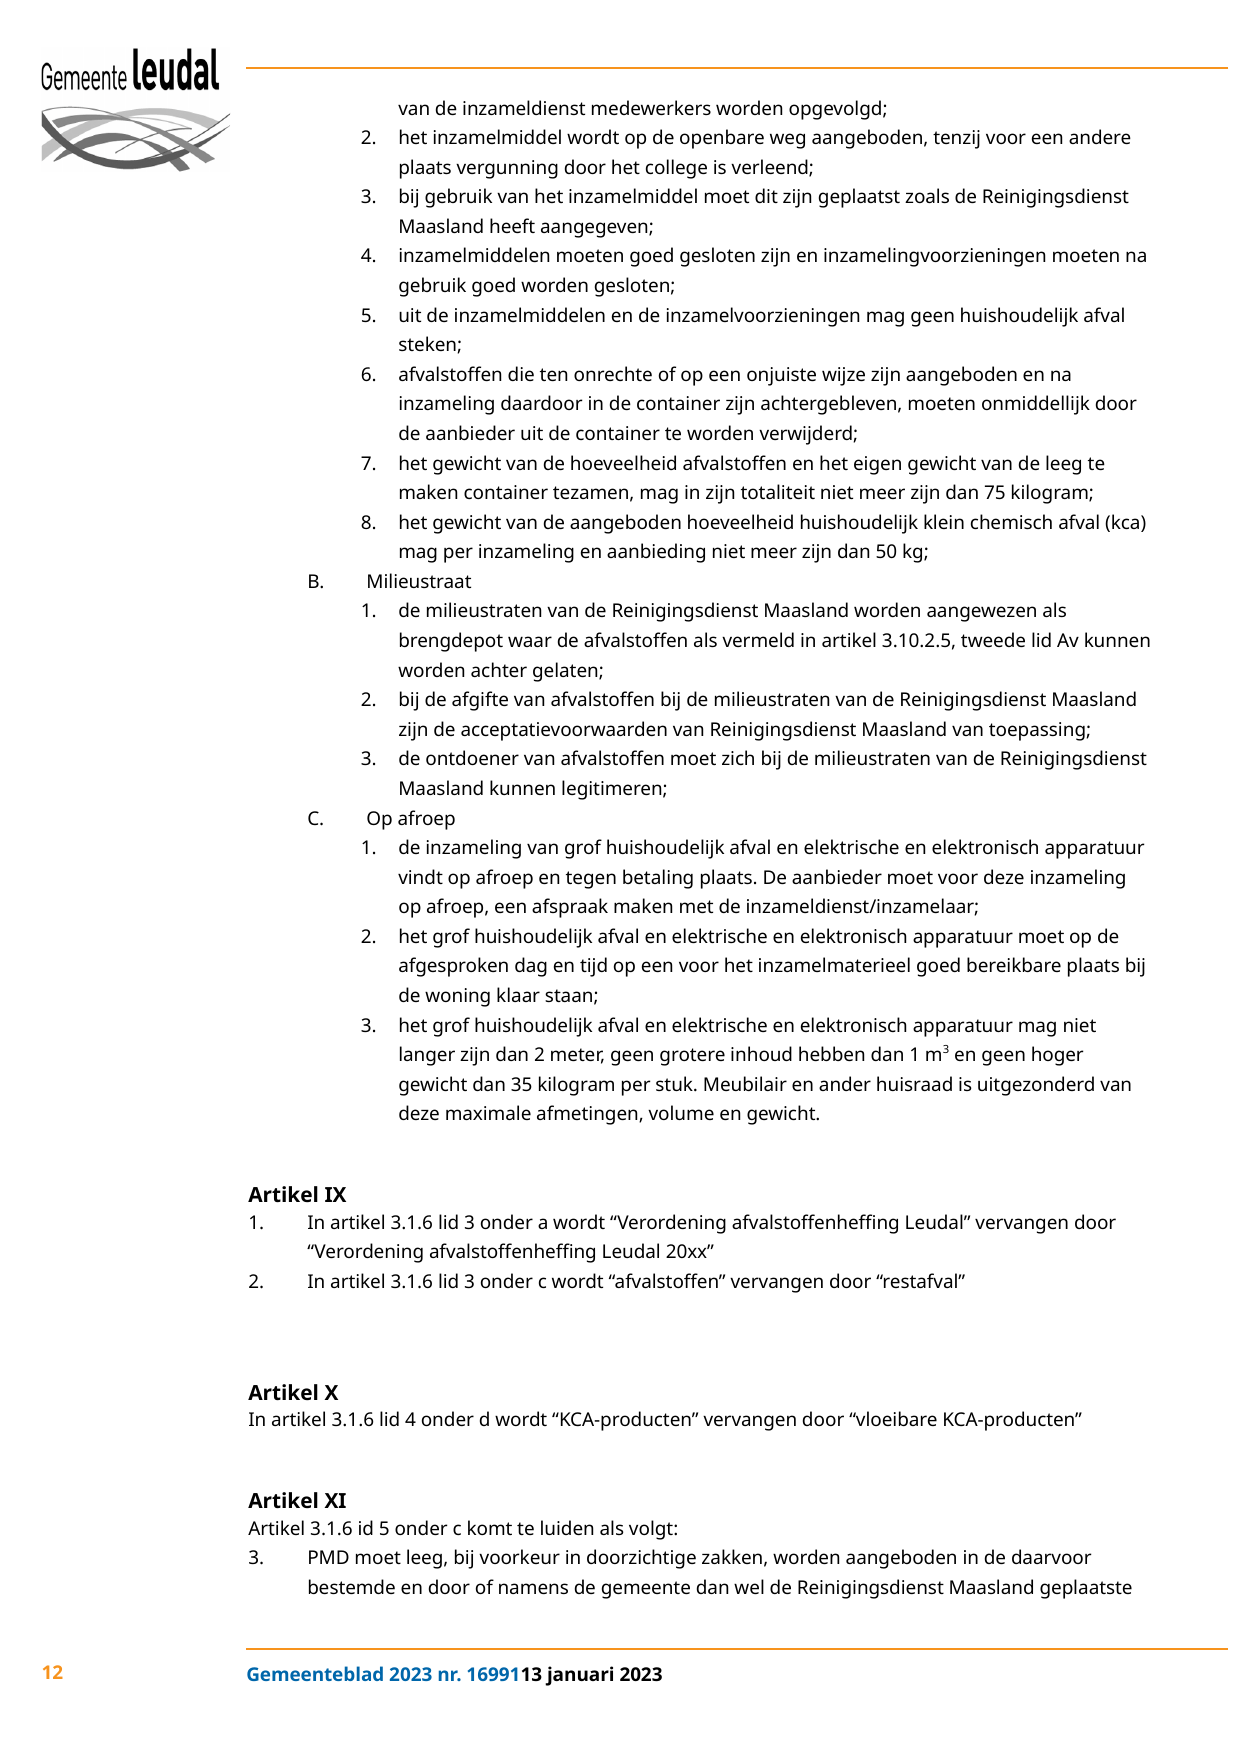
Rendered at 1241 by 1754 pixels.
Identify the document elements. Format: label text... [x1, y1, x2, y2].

list het gewicht van de hoeveelheid afvalstoffen en het eigen gewicht van de leeg te maken container tezamen, mag in zijn totaliteit niet meer zijn dan 75 kilogram; [361, 450, 1152, 505]
list het inzamelmiddel wordt op de openbare weg aangeboden, tenzij voor een andere plaats vergunning door het college is verleend; [361, 124, 1152, 180]
text Artikel IX [248, 1181, 1152, 1209]
list Milieustraat [307, 568, 1152, 594]
text In artikel 3.1.6 lid 4 onder d wordt “KCA-producten” vervangen door “vloeibare KCA-producten” [248, 1406, 1152, 1432]
list de inzameling van grof huishoudelijk afval en elektrische en elektronisch apparatuur vindt op afroep en tegen betaling plaats. De aanbieder moet voor deze inzameling op afroep, een afspraak maken met de inzameldienst/inzamelaar; [361, 834, 1152, 919]
list het gewicht van de aangeboden hoeveelheid huishoudelijk klein chemisch afval (kca) mag per inzameling en aanbieding niet meer zijn dan 50 kg; [361, 509, 1152, 564]
list de ontdoener van afvalstoffen moet zich bij de milieustraten van de Reinigingsdienst Maasland kunnen legitimeren; [361, 746, 1152, 801]
list uit de inzamelmiddelen en de inzamelvoorzieningen mag geen huishoudelijk afval steken; [361, 302, 1152, 357]
list het grof huishoudelijk afval en elektrische en elektronisch apparatuur mag niet langer zijn dan 2 meter, geen grotere inhoud hebben dan 1 m3 en geen hoger gewicht dan 35 kilogram per stuk. Meubilair en ander huisraad is uitgezonderd van deze maximale afmetingen, volume en gewicht. [361, 1012, 1152, 1126]
list van de inzameldienst medewerkers worden opgevolgd; [361, 95, 1152, 121]
list PMD moet leeg, bij voorkeur in doorzichtige zakken, worden aangeboden in de daarvoor bestemde en door of namens de gemeente dan wel de Reinigingsdienst Maasland geplaatste [248, 1544, 1152, 1599]
list In artikel 3.1.6 lid 3 onder c wordt “afvalstoffen” vervangen door “restafval” [248, 1268, 1152, 1294]
list afvalstoffen die ten onrechte of op een onjuiste wijze zijn aangeboden en na inzameling daardoor in de container zijn achtergebleven, moeten onmiddellijk door de aanbieder uit de container te worden verwijderd; [361, 361, 1152, 446]
list bij de afgifte van afvalstoffen bij de milieustraten van de Reinigingsdienst Maasland zijn de acceptatievoorwaarden van Reinigingsdienst Maasland van toepassing; [361, 686, 1152, 742]
list In artikel 3.1.6 lid 3 onder a wordt “Verordening afvalstoffenheffing Leudal” vervangen door “Verordening afvalstoffenheffing Leudal 20xx” [248, 1209, 1152, 1264]
list het grof huishoudelijk afval en elektrische en elektronisch apparatuur moet op de afgesproken dag en tijd op een voor het inzamelmaterieel goed bereikbare plaats bij de woning klaar staan; [361, 923, 1152, 1008]
text Artikel 3.1.6 id 5 onder c komt te luiden als volgt: [248, 1515, 1152, 1540]
list Op afroep [307, 805, 1152, 831]
list bij gebruik van het inzamelmiddel moet dit zijn geplaatst zoals de Reinigingsdienst Maasland heeft aangegeven; [361, 183, 1152, 239]
text Artikel X [248, 1378, 1152, 1406]
list de milieustraten van de Reinigingsdienst Maasland worden aangewezen als brengdepot waar de afvalstoffen als vermeld in artikel 3.10.2.5, tweede lid Av kunnen worden achter gelaten; [361, 598, 1152, 683]
text Artikel XI [248, 1486, 1152, 1515]
picture [41, 47, 231, 172]
list inzamelmiddelen moeten goed gesloten zijn en inzamelingvoorzieningen moeten na gebruik goed worden gesloten; [361, 243, 1152, 298]
